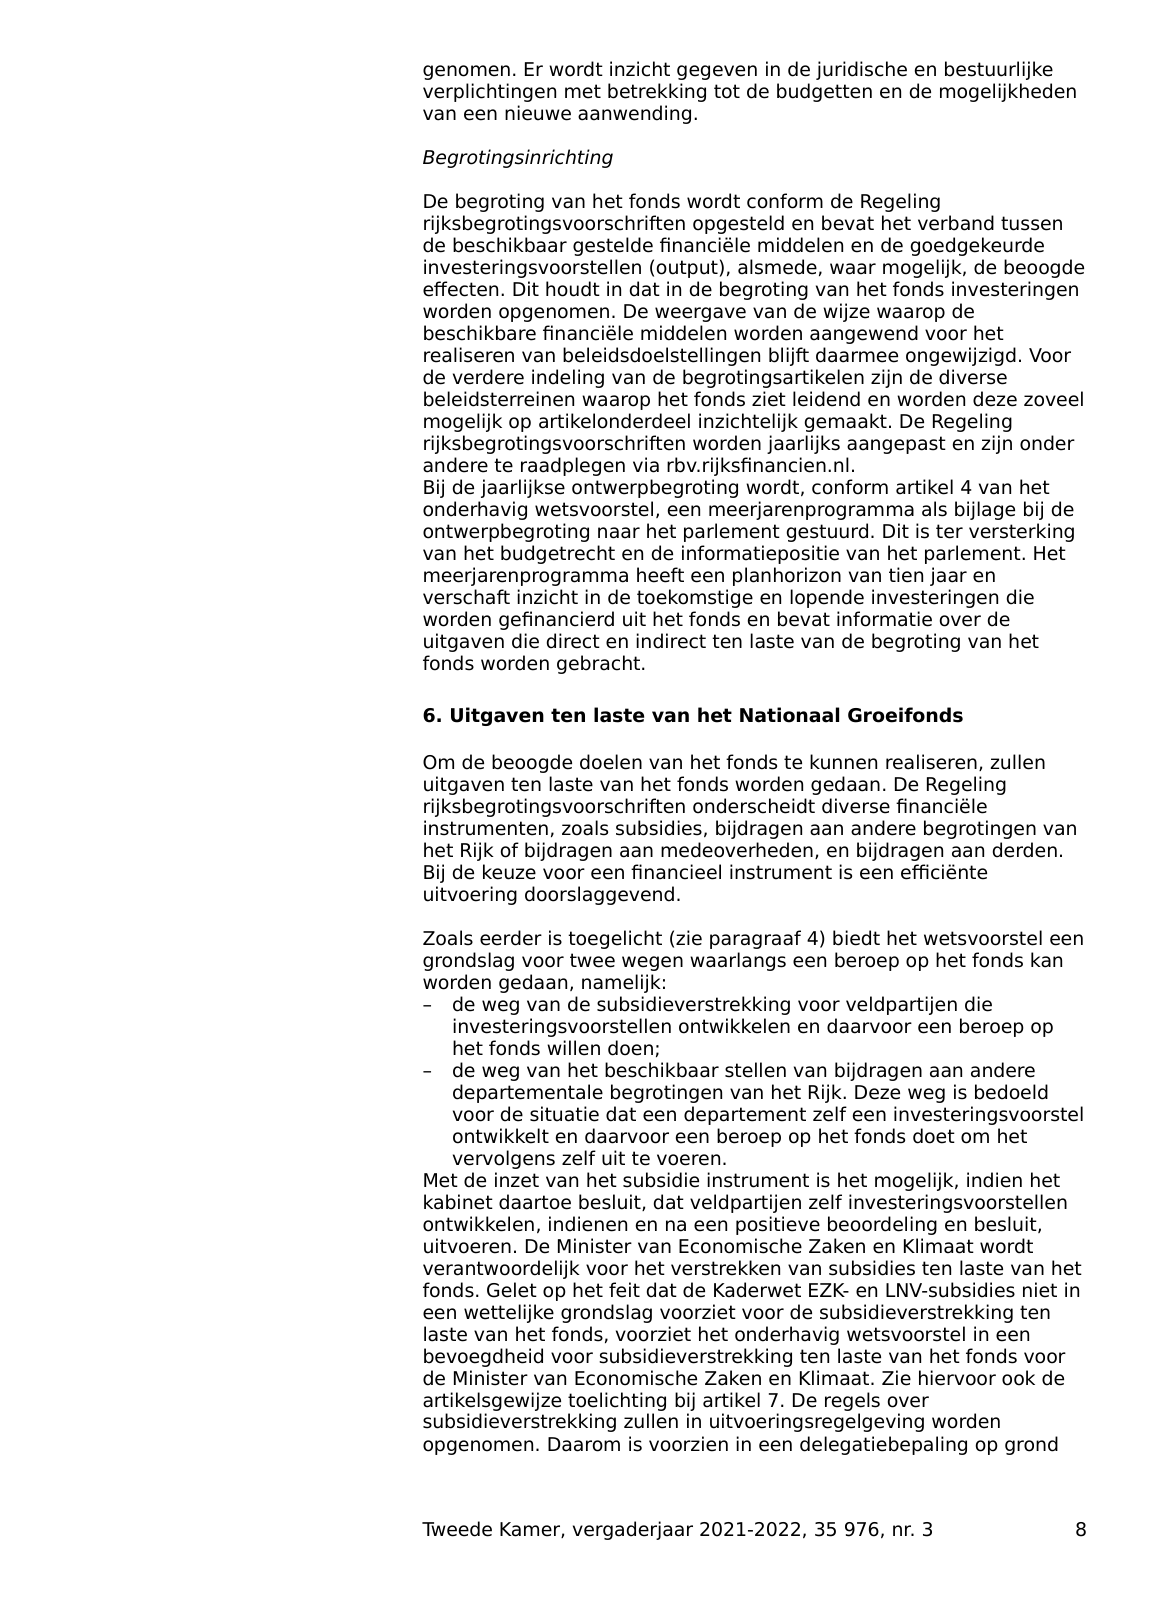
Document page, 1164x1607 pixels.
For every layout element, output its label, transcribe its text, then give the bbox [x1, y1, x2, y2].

subtitle 6. Uitgaven ten laste van het Nationaal Groeifonds [422, 705, 1087, 727]
text – de weg van het beschikbaar stellen van bijdragen aan andere departementale begrotingen van het Rijk. Deze weg is bedoeld voor de situatie dat een departement zelf een investeringsvoorstel ontwikkelt en daarvoor een beroep op het fonds doet om het vervolgens zelf uit te voeren. [422, 1060, 1087, 1170]
text Om de beoogde doelen van het fonds te kunnen realiseren, zullen uitgaven ten laste van het fonds worden gedaan. De Regeling rijksbegrotingsvoorschriften onderscheidt diverse financiële instrumenten, zoals subsidies, bijdragen aan andere begrotingen van het Rijk of bijdragen aan medeoverheden, en bijdragen aan derden. Bij de keuze voor een financieel instrument is een efficiënte uitvoering doorslaggevend. [422, 752, 1087, 906]
text Met de inzet van het subsidie instrument is het mogelijk, indien het kabinet daartoe besluit, dat veldpartijen zelf investeringsvoorstellen ontwikkelen, indienen en na een positieve beoordeling en besluit, uitvoeren. De Minister van Economische Zaken en Klimaat wordt verantwoordelijk voor het verstrekken van subsidies ten laste van het fonds. Gelet op het feit dat de Kaderwet EZK- en LNV-subsidies niet in een wettelijke grondslag voorziet voor de subsidieverstrekking ten laste van het fonds, voorziet het onderhavig wetsvoorstel in een bevoegdheid voor subsidieverstrekking ten laste van het fonds voor de Minister van Economische Zaken en Klimaat. Zie hiervoor ook de artikelsgewijze toelichting bij artikel 7. De regels over subsidieverstrekking zullen in uitvoeringsregelgeving worden opgenomen. Daarom is voorzien in een delegatiebepaling op grond [422, 1170, 1087, 1455]
text Bij de jaarlijkse ontwerpbegroting wordt, conform artikel 4 van het onderhavig wetsvoorstel, een meerjarenprogramma als bijlage bij de ontwerpbegroting naar het parlement gestuurd. Dit is ter versterking van het budgetrecht en de informatiepositie van het parlement. Het meerjarenprogramma heeft een planhorizon van tien jaar en verschaft inzicht in de toekomstige en lopende investeringen die worden gefinancierd uit het fonds en bevat informatie over de uitgaven die direct en indirect ten laste van de begroting van het fonds worden gebracht. [422, 477, 1087, 675]
text – de weg van de subsidieverstrekking voor veldpartijen die investeringsvoorstellen ontwikkelen en daarvoor een beroep op het fonds willen doen; [422, 994, 1087, 1060]
subtitle Begrotingsinrichting [422, 147, 1087, 169]
text genomen. Er wordt inzicht gegeven in de juridische en bestuurlijke verplichtingen met betrekking tot de budgetten en de mogelijkheden van een nieuwe aanwending. [422, 59, 1087, 125]
text Zoals eerder is toegelicht (zie paragraaf 4) biedt het wetsvoorstel een grondslag voor twee wegen waarlangs een beroep op het fonds kan worden gedaan, namelijk: [422, 928, 1087, 994]
text De begroting van het fonds wordt conform de Regeling rijksbegrotingsvoorschriften opgesteld en bevat het verband tussen de beschikbaar gestelde financiële middelen en de goedgekeurde investeringsvoorstellen (output), alsmede, waar mogelijk, de beoogde effecten. Dit houdt in dat in de begroting van het fonds investeringen worden opgenomen. De weergave van de wijze waarop de beschikbare financiële middelen worden aangewend voor het realiseren van beleidsdoelstellingen blijft daarmee ongewijzigd. Voor de verdere indeling van de begrotingsartikelen zijn de diverse beleidsterreinen waarop het fonds ziet leidend en worden deze zoveel mogelijk op artikelonderdeel inzichtelijk gemaakt. De Regeling rijksbegrotingsvoorschriften worden jaarlijks aangepast en zijn onder andere te raadplegen via rbv.rijksfinancien.nl. [422, 191, 1087, 477]
